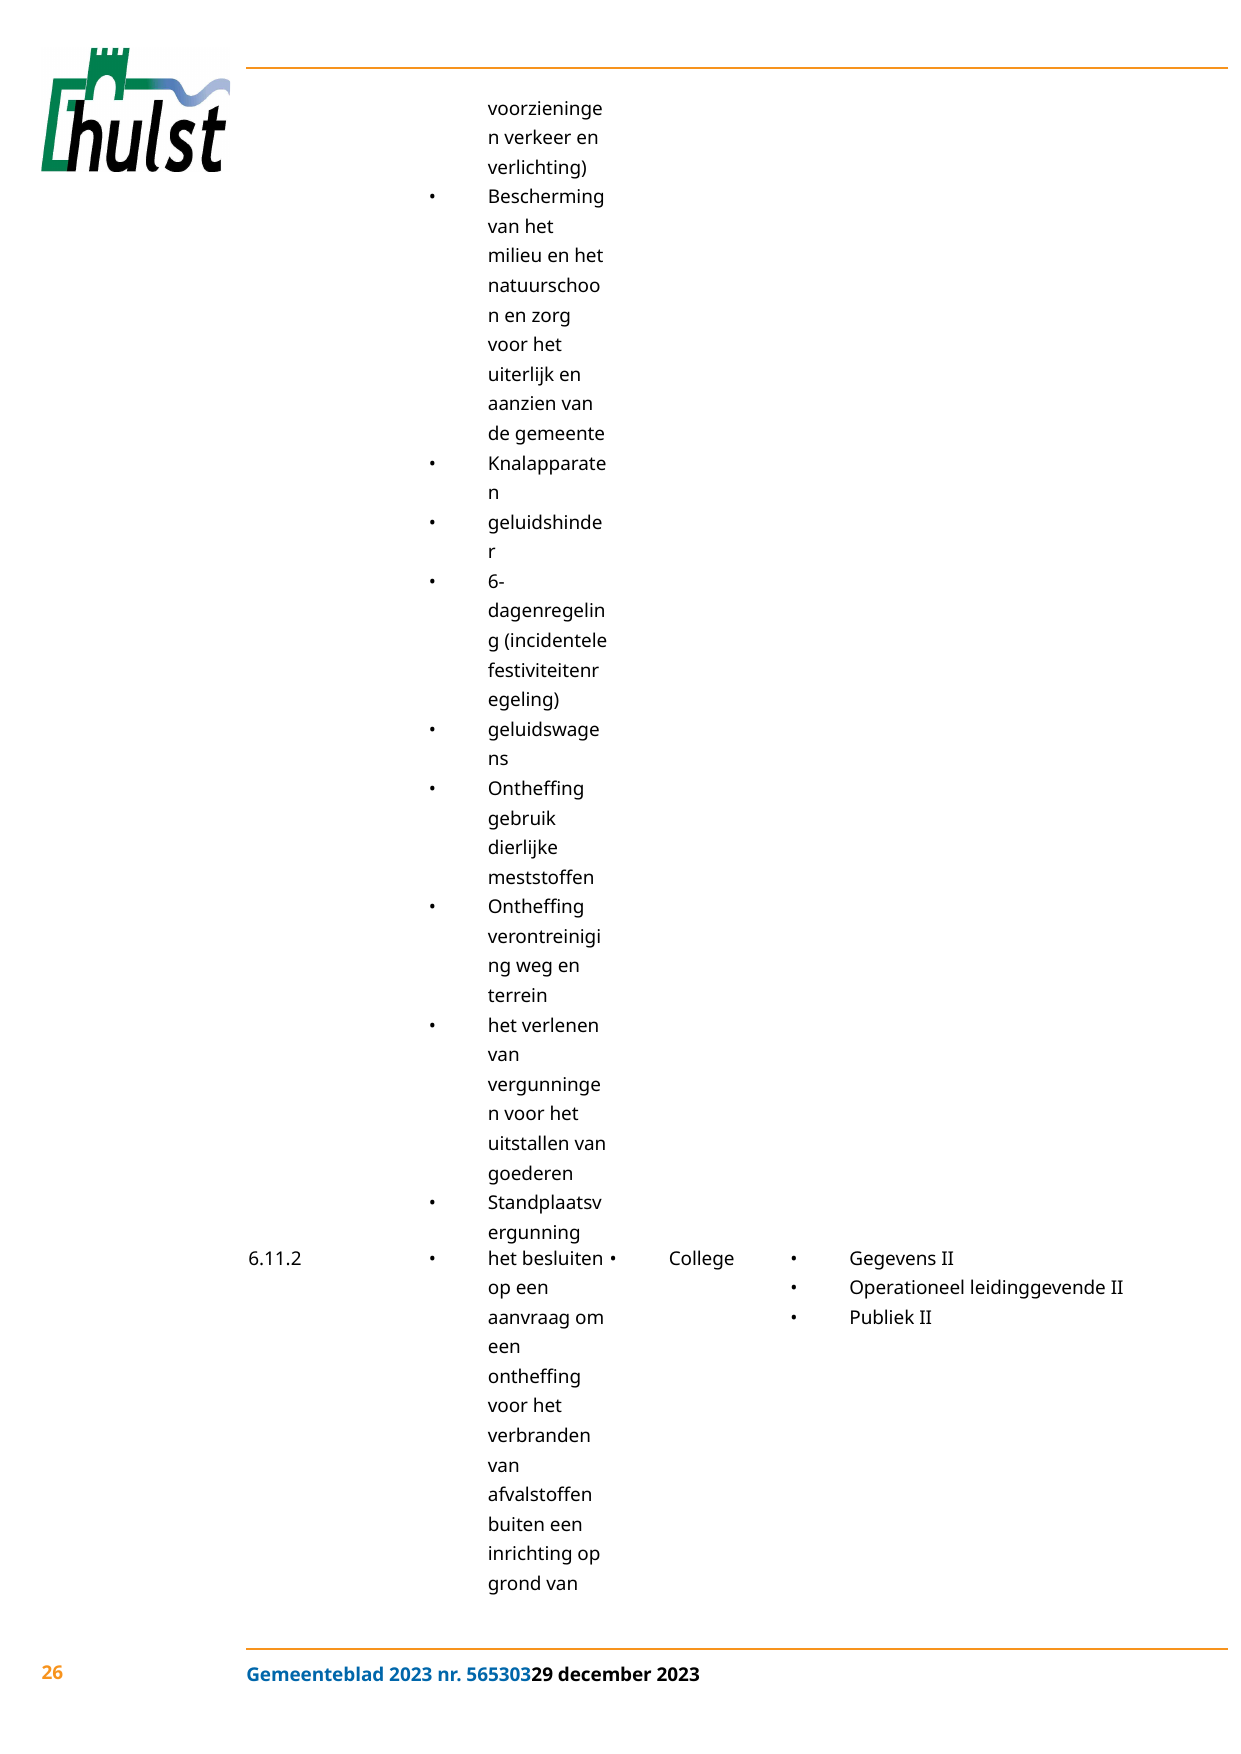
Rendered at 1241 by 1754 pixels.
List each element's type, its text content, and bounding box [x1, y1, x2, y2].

table_cell College [609, 1245, 790, 1596]
table_cell [248, 95, 429, 1245]
table_cell 6.11.2 [248, 1245, 429, 1596]
table_cell [790, 95, 1152, 1245]
table_cell voorzieningen verkeer en verlichting) Bescherming van het milieu en het natuurschoon en zorg voor het uiterlijk en aanzien van de gemeente Knalapparaten geluidshinder 6-dagenregeling (incidentele festiviteitenregeling) geluidswagens Ontheffing gebruik dierlijke meststoffen Ontheffing verontreiniging weg en terrein het verlenen van vergunningen voor het uitstallen van goederen Standplaatsvergunning [429, 95, 609, 1245]
table_cell [609, 95, 790, 1245]
table_cell het besluiten op een aanvraag om een ontheffing voor het verbranden van afvalstoffen buiten een inrichting op grond van [429, 1245, 609, 1596]
picture [41, 47, 231, 172]
table_cell Gegevens II Operationeel leidinggevende II Publiek II [790, 1245, 1152, 1596]
